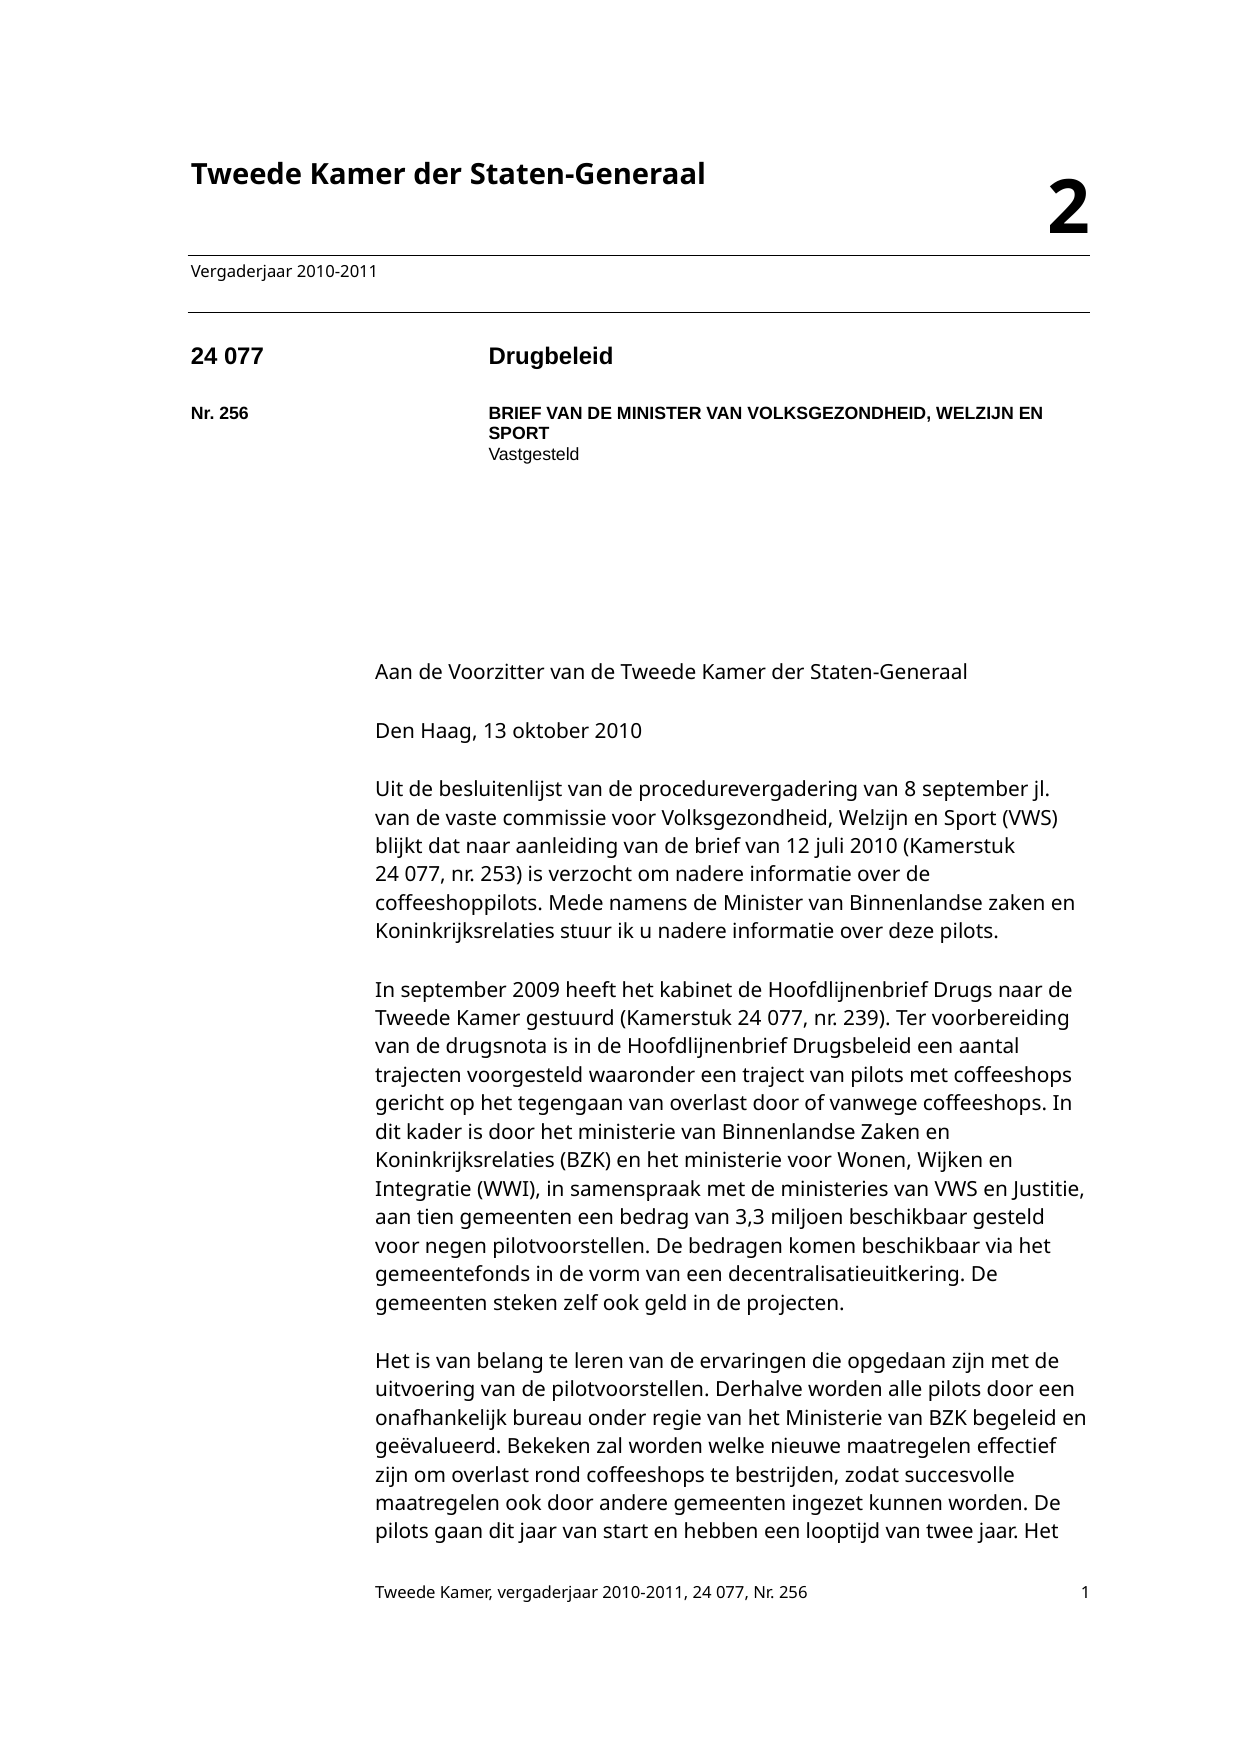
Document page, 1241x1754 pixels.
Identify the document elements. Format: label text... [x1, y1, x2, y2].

table_cell Drugbeleid [485, 339, 1090, 399]
text Uit de besluitenlijst van de procedurevergadering van 8 september jl. van de vaste commissie voor Volksgezondheid, Welzijn en Sport (VWS) blijkt dat naar aanleiding van de brief van 12 juli 2010 (Kamerstuk 24 077, nr. 253) is verzocht om nadere informatie over de coffeeshoppilots. Mede namens de Minister van Binnenlandse zaken en Koninkrijksrelaties stuur ik u nadere informatie over deze pilots. [375, 774, 1090, 945]
table_header 2 [910, 150, 1090, 255]
table_cell Vergaderjaar 2010-2011 [188, 256, 485, 312]
text Aan de Voorzitter van de Tweede Kamer der Staten-Generaal [375, 657, 1090, 686]
table_cell [188, 313, 485, 339]
table_cell 24 077 [188, 339, 485, 399]
text Het is van belang te leren van de ervaringen die opgedaan zijn met de uitvoering van de pilotvoorstellen. Derhalve worden alle pilots door een onafhankelijk bureau onder regie van het Ministerie van BZK begeleid en geëvalueerd. Bekeken zal worden welke nieuwe maatregelen effectief zijn om overlast rond coffeeshops te bestrijden, zodat succesvolle maatregelen ook door andere gemeenten ingezet kunnen worden. De pilots gaan dit jaar van start en hebben een looptijd van twee jaar. Het [375, 1346, 1090, 1545]
table_cell BRIEF VAN DE MINISTER VAN VOLKSGEZONDHEID, WELZIJN EN SPORT Vastgesteld [485, 399, 1090, 539]
table_cell Nr. 256 [188, 399, 485, 539]
table_cell [485, 313, 1090, 339]
text Den Haag, 13 oktober 2010 [375, 716, 1090, 744]
table_header Tweede Kamer der Staten-Generaal [188, 150, 909, 255]
table_cell [485, 256, 1090, 312]
text In september 2009 heeft het kabinet de Hoofdlijnenbrief Drugs naar de Tweede Kamer gestuurd (Kamerstuk 24 077, nr. 239). Ter voorbereiding van de drugsnota is in de Hoofdlijnenbrief Drugsbeleid een aantal trajecten voorgesteld waaronder een traject van pilots met coffeeshops gericht op het tegengaan van overlast door of vanwege coffeeshops. In dit kader is door het ministerie van Binnenlandse Zaken en Koninkrijksrelaties (BZK) en het ministerie voor Wonen, Wijken en Integratie (WWI), in samenspraak met de ministeries van VWS en Justitie, aan tien gemeenten een bedrag van 3,3 miljoen beschikbaar gesteld voor negen pilotvoorstellen. De bedragen komen beschikbaar via het gemeentefonds in de vorm van een decentralisatieuitkering. De gemeenten steken zelf ook geld in de projecten. [375, 975, 1090, 1316]
